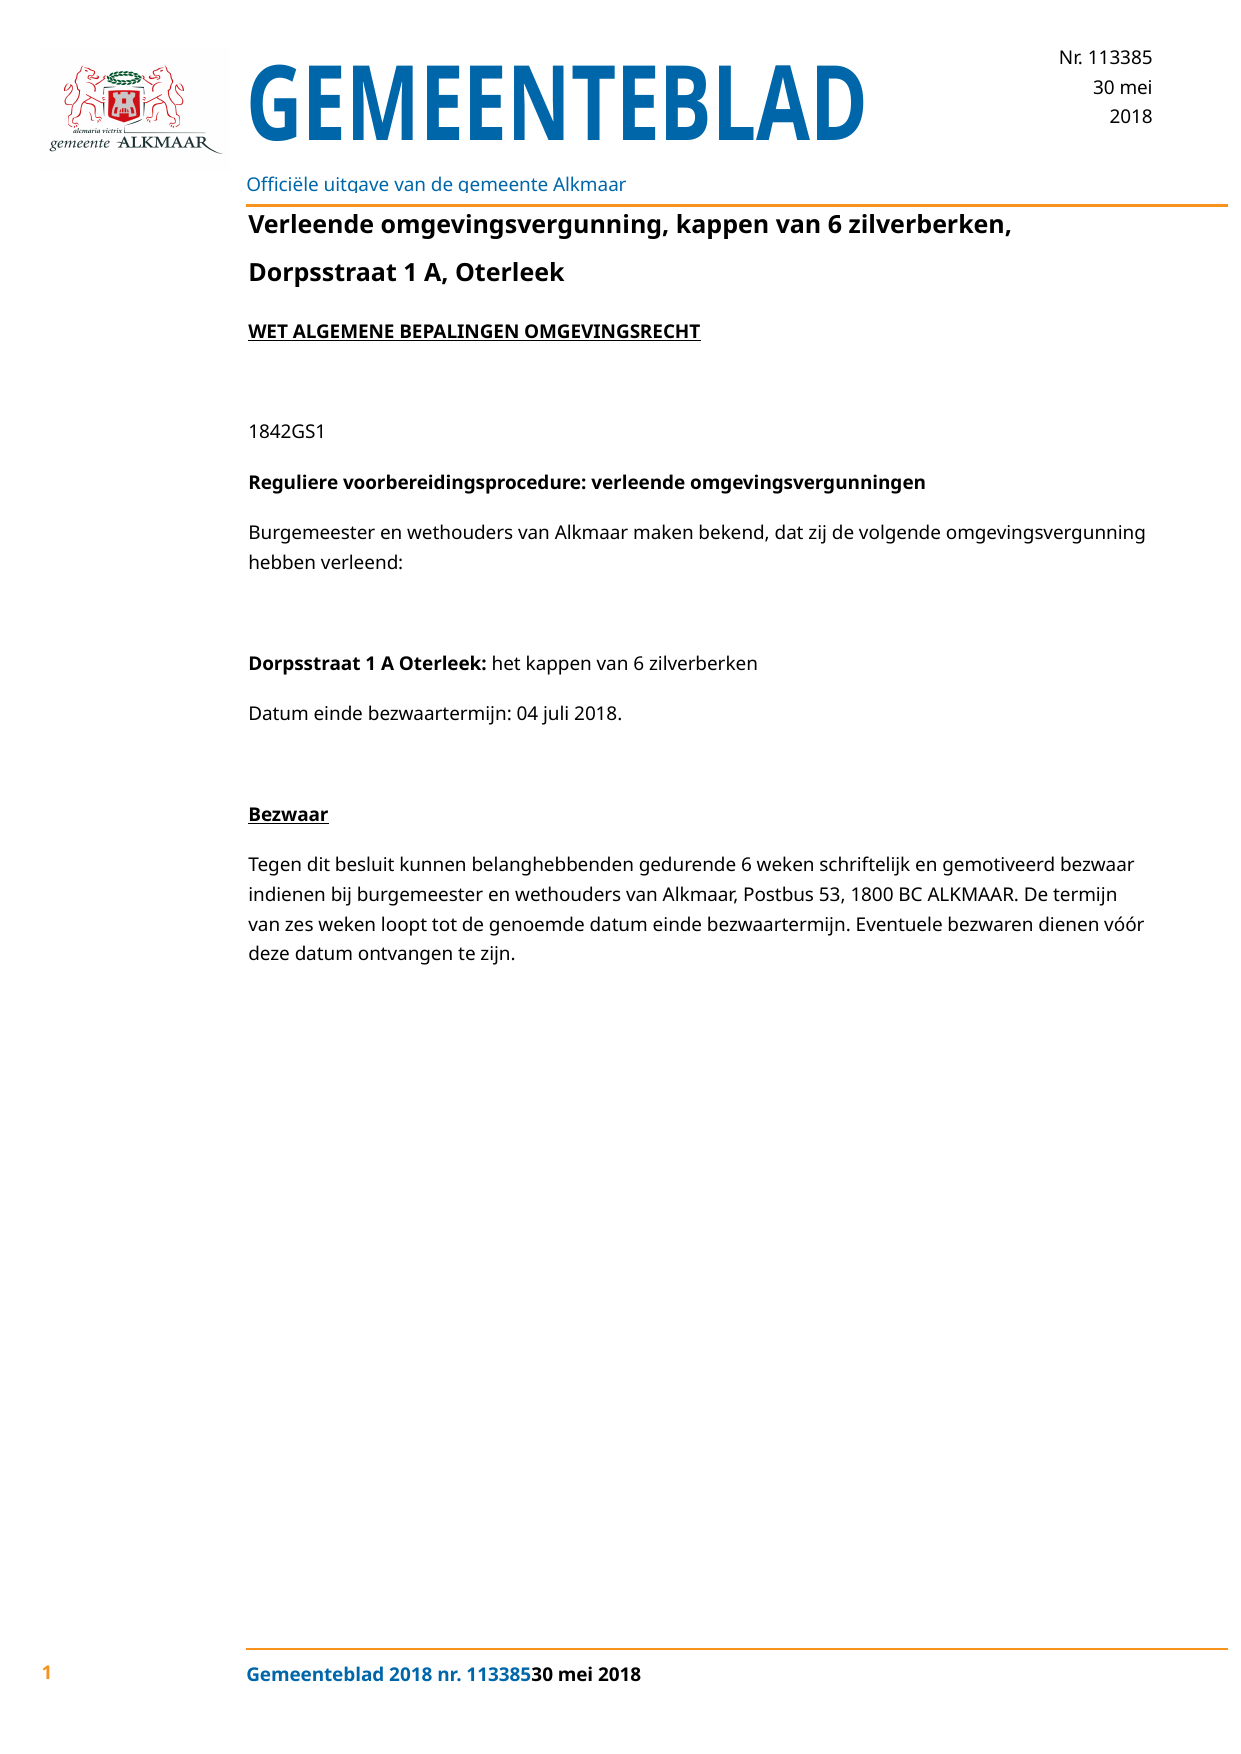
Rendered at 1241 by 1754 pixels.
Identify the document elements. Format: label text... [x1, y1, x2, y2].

picture [41, 47, 231, 172]
text Dorpsstraat 1 A Oterleek: het kappen van 6 zilverberken [248, 650, 1152, 676]
text Tegen dit besluit kunnen belanghebbenden gedurende 6 weken schriftelijk en gemotiveerd bezwaar indienen bij burgemeester en wethouders van Alkmaar, Postbus 53, 1800 BC ALKMAAR. De termijn van zes weken loopt tot de genoemde datum einde bezwaartermijn. Eventuele bezwaren dienen vóór deze datum ontvangen te zijn. [248, 852, 1152, 966]
text WET ALGEMENE BEPALINGEN OMGEVINGSRECHT [248, 318, 1152, 344]
text Datum einde bezwaartermijn: 04 juli 2018. [248, 700, 1152, 726]
text Reguliere voorbereidingsprocedure: verleende omgevingsvergunningen [248, 469, 1152, 495]
text Verleende omgevingsvergunning, kappen van 6 zilverberken, Dorpsstraat 1 A, Oterleek [248, 207, 1152, 288]
text Burgemeester en wethouders van Alkmaar maken bekend, dat zij de volgende omgevingsvergunning hebben verleend: [248, 519, 1152, 575]
text Bezwaar [248, 801, 1152, 827]
text 1842GS1 [248, 419, 1152, 444]
